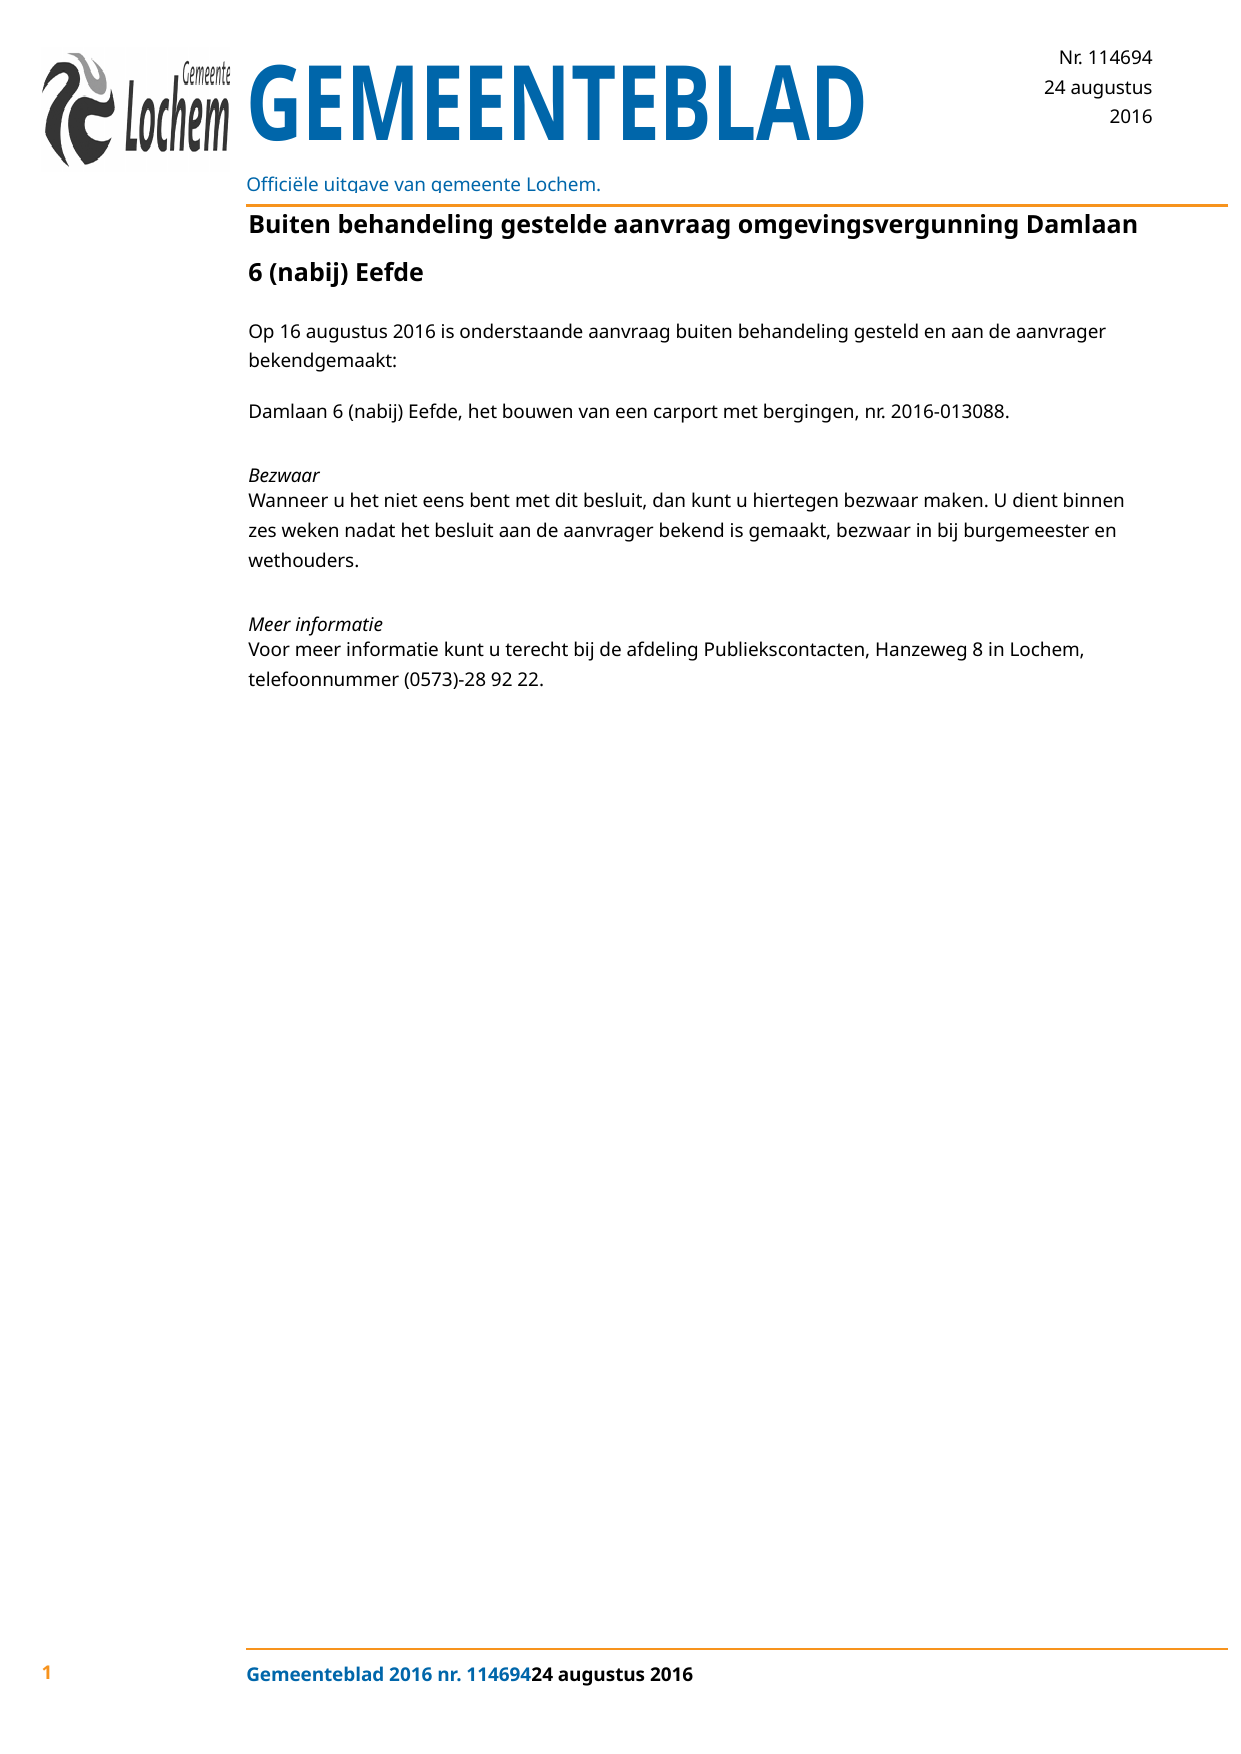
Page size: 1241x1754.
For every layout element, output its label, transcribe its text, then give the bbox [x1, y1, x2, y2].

text Voor meer informatie kunt u terecht bij de afdeling Publiekscontacten, Hanzeweg 8 in Lochem, telefoonnummer (0573)-28 92 22. [248, 636, 1152, 692]
text Meer informatie [248, 611, 1152, 636]
text Op 16 augustus 2016 is onderstaande aanvraag buiten behandeling gesteld en aan de aanvrager bekendgemaakt: [248, 318, 1152, 373]
text Bezwaar [248, 462, 1152, 488]
text Buiten behandeling gestelde aanvraag omgevingsvergunning Damlaan 6 (nabij) Eefde [248, 207, 1152, 288]
picture [41, 47, 231, 172]
text Wanneer u het niet eens bent met dit besluit, dan kunt u hiertegen bezwaar maken. U dient binnen zes weken nadat het besluit aan de aanvrager bekend is gemaakt, bezwaar in bij burgemeester en wethouders. [248, 488, 1152, 572]
text Damlaan 6 (nabij) Eefde, het bouwen van een carport met bergingen, nr. 2016-013088. [248, 398, 1152, 424]
